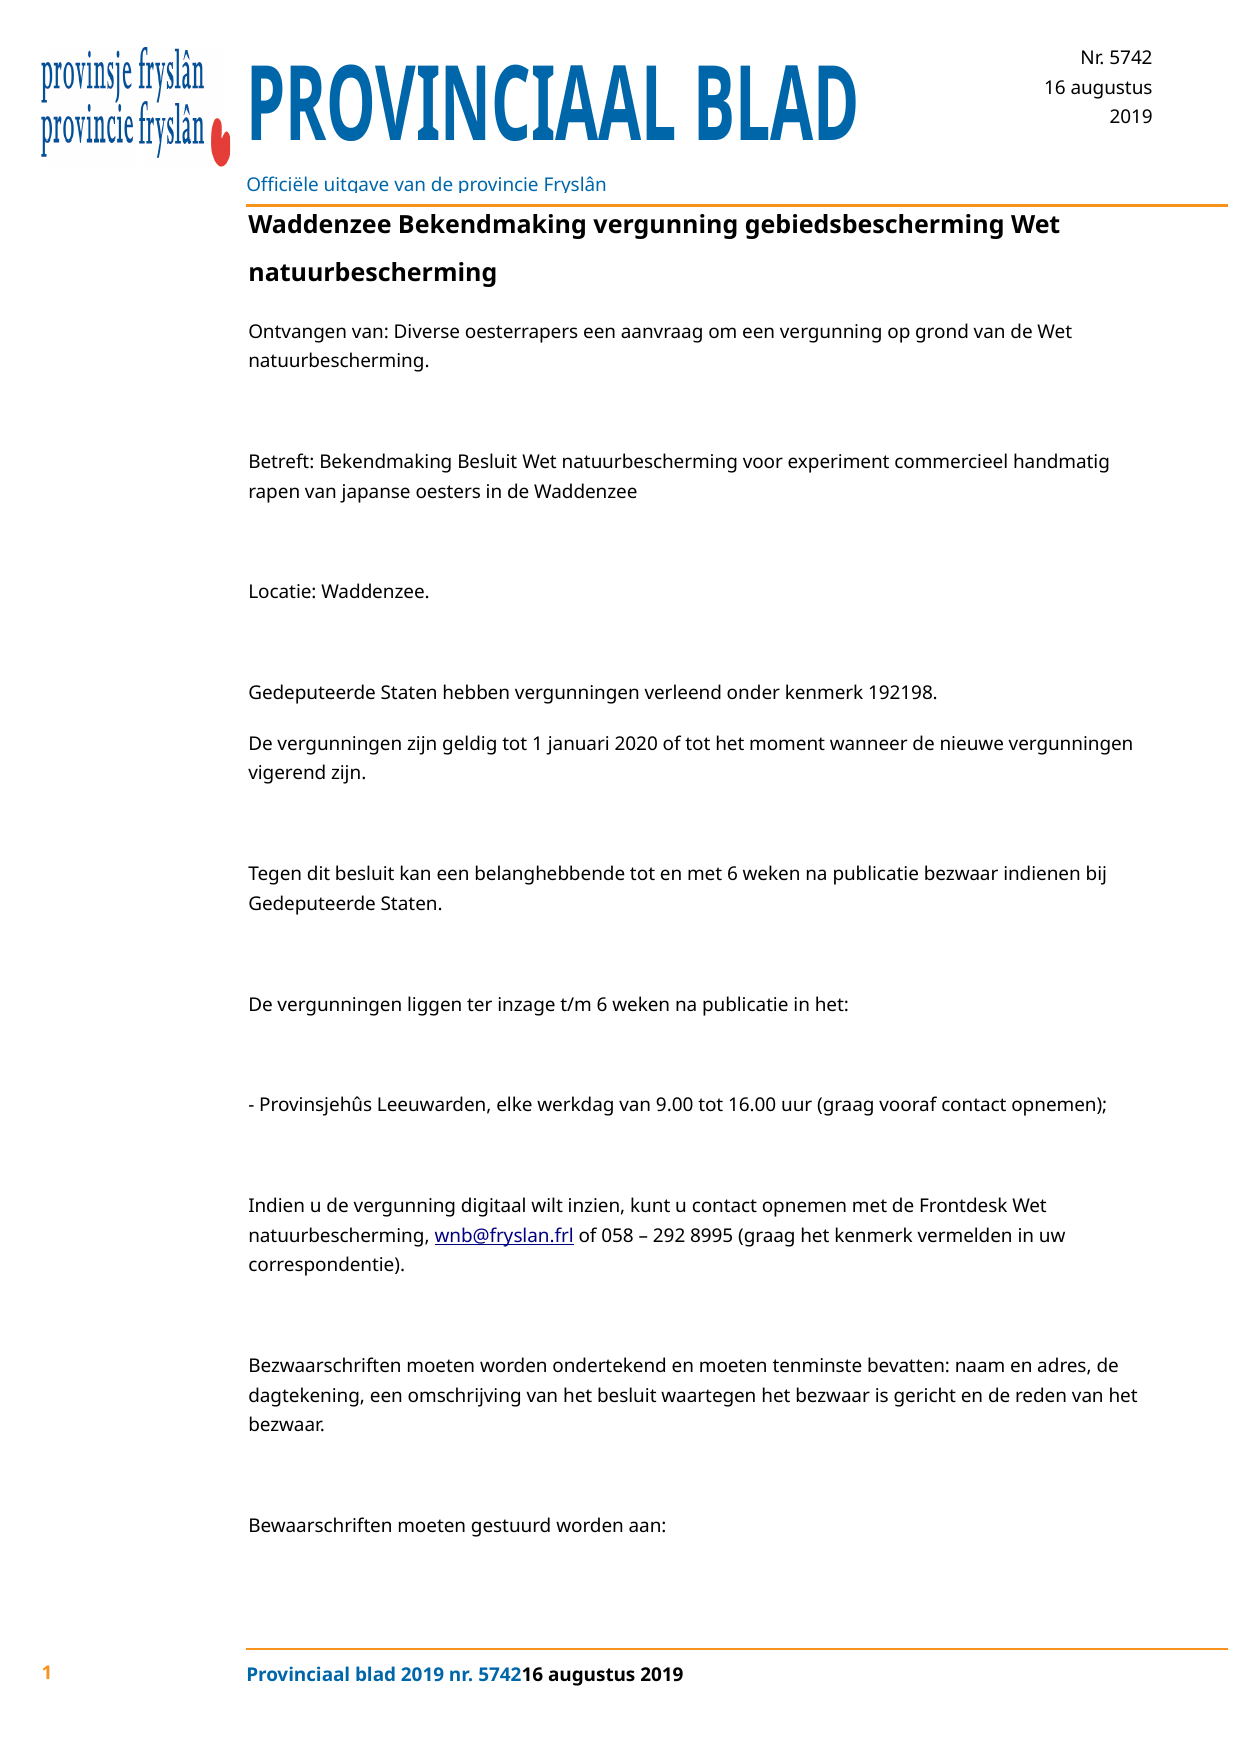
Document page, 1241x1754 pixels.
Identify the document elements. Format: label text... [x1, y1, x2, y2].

text Waddenzee Bekendmaking vergunning gebiedsbescherming Wet natuurbescherming [248, 207, 1152, 288]
text Bewaarschriften moeten gestuurd worden aan: [248, 1512, 1152, 1538]
text Bezwaarschriften moeten worden ondertekend en moeten tenminste bevatten: naam en adres, de dagtekening, een omschrijving van het besluit waartegen het bezwaar is gericht en de reden van het bezwaar. [248, 1352, 1152, 1437]
text - Provinsjehûs Leeuwarden, elke werkdag van 9.00 tot 16.00 uur (graag vooraf contact opnemen); [248, 1092, 1152, 1117]
picture [41, 47, 231, 172]
text Locatie: Waddenzee. [248, 579, 1152, 604]
text Tegen dit besluit kan een belanghebbende tot en met 6 weken na publicatie bezwaar indienen bij Gedeputeerde Staten. [248, 860, 1152, 916]
text Betreft: Bekendmaking Besluit Wet natuurbescherming voor experiment commercieel handmatig rapen van japanse oesters in de Waddenzee [248, 448, 1152, 504]
text Gedeputeerde Staten hebben vergunningen verleend onder kenmerk 192198. [248, 679, 1152, 705]
text De vergunningen liggen ter inzage t/m 6 weken na publicatie in het: [248, 991, 1152, 1017]
text Ontvangen van: Diverse oesterrapers een aanvraag om een vergunning op grond van de Wet natuurbescherming. [248, 318, 1152, 373]
text Indien u de vergunning digitaal wilt inzien, kunt u contact opnemen met de Frontdesk Wet natuurbescherming, wnb@fryslan.frl of 058 – 292 8995 (graag het kenmerk vermelden in uw correspondentie). [248, 1192, 1152, 1277]
text De vergunningen zijn geldig tot 1 januari 2020 of tot het moment wanneer de nieuwe vergunningen vigerend zijn. [248, 730, 1152, 785]
